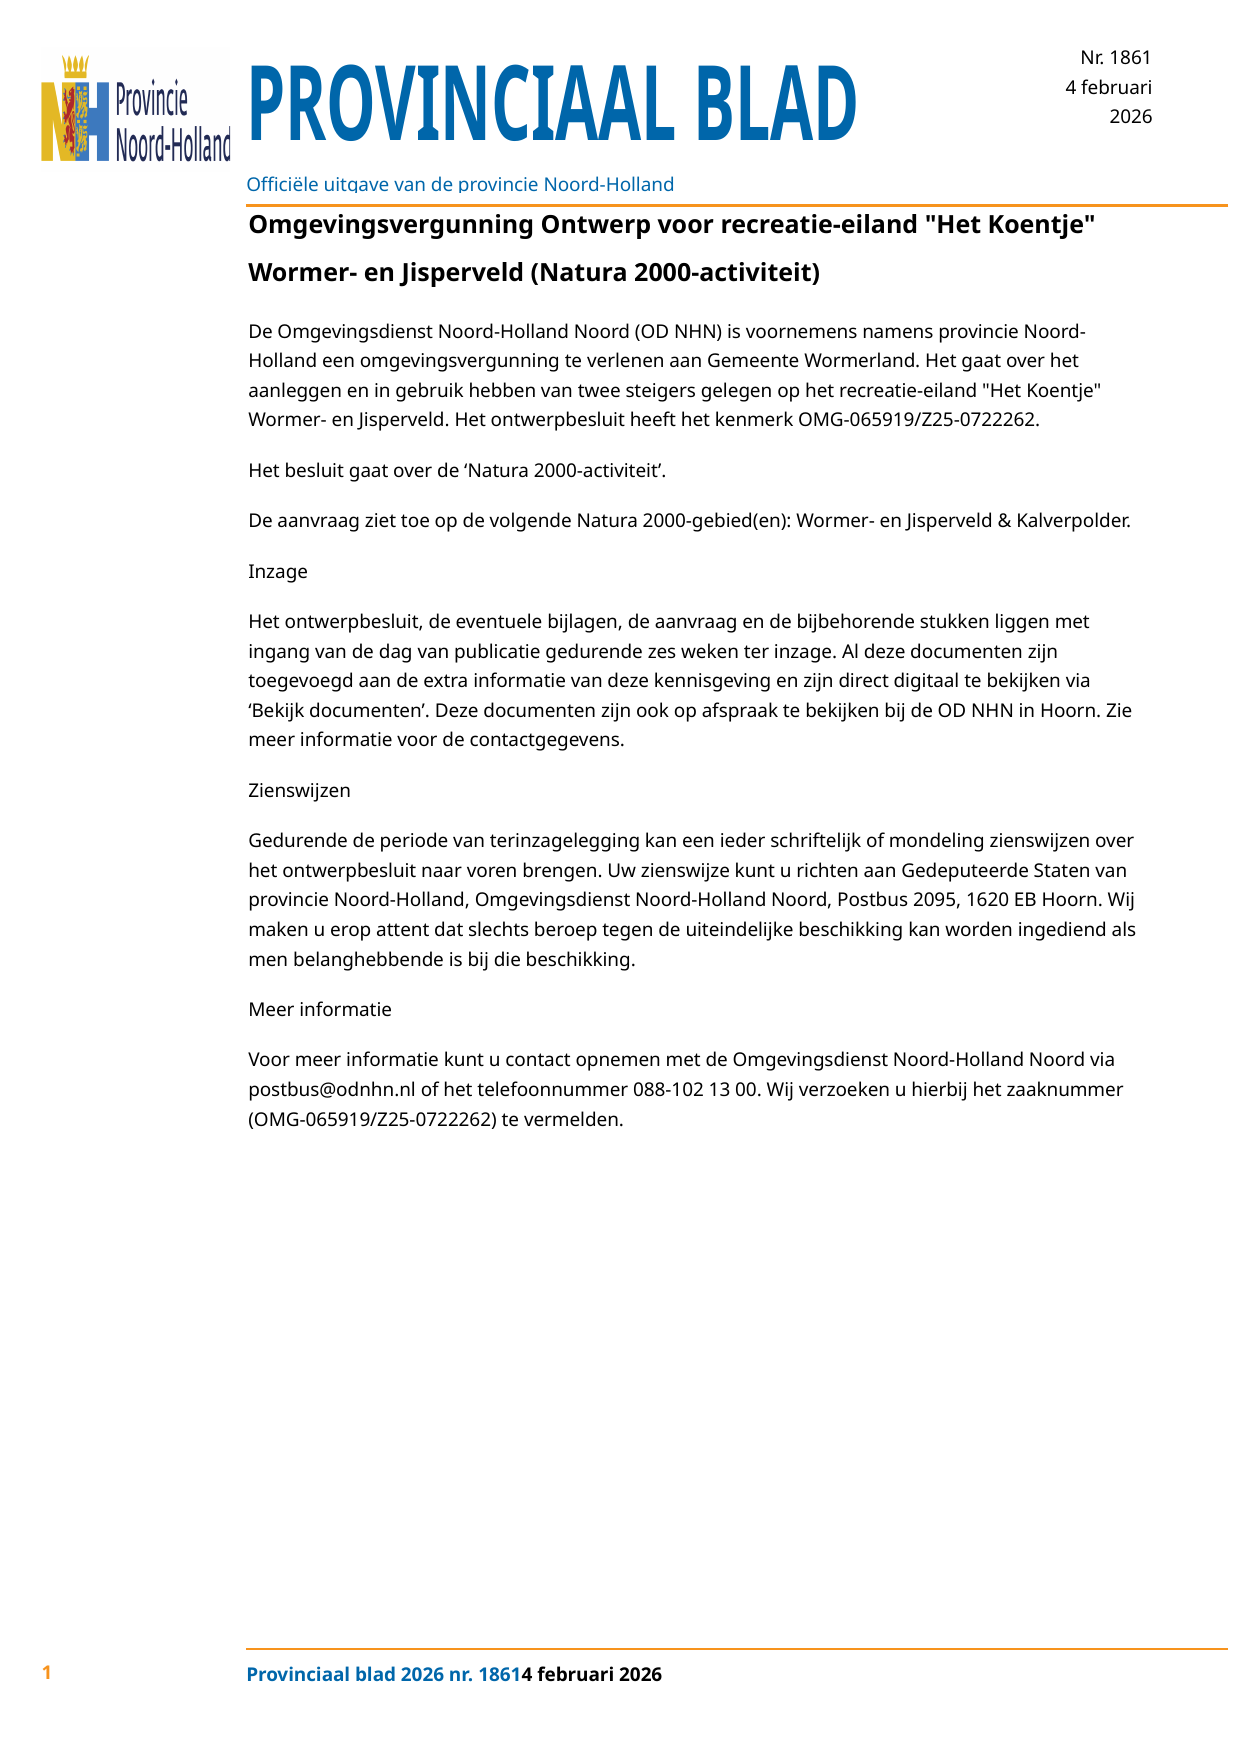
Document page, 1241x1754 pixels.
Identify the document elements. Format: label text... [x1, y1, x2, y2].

text De aanvraag ziet toe op de volgende Natura 2000-gebied(en): Wormer- en Jisperveld & Kalverpolder. [248, 507, 1152, 533]
text Inzage [248, 558, 1152, 584]
text Zienswijzen [248, 777, 1152, 803]
text Het ontwerpbesluit, de eventuele bijlagen, de aanvraag en de bijbehorende stukken liggen met ingang van de dag van publicatie gedurende zes weken ter inzage. Al deze documenten zijn toegevoegd aan de extra informatie van deze kennisgeving en zijn direct digitaal te bekijken via ‘Bekijk documenten’. Deze documenten zijn ook op afspraak te bekijken bij de OD NHN in Hoorn. Zie meer informatie voor de contactgegevens. [248, 608, 1152, 752]
text Meer informatie [248, 996, 1152, 1022]
text De Omgevingsdienst Noord-Holland Noord (OD NHN) is voornemens namens provincie Noord-Holland een omgevingsvergunning te verlenen aan Gemeente Wormerland. Het gaat over het aanleggen en in gebruik hebben van twee steigers gelegen op het recreatie-eiland "Het Koentje" Wormer- en Jisperveld. Het ontwerpbesluit heeft het kenmerk OMG-065919/Z25-0722262. [248, 318, 1152, 432]
picture [41, 47, 231, 172]
text Gedurende de periode van terinzagelegging kan een ieder schriftelijk of mondeling zienswijzen over het ontwerpbesluit naar voren brengen. Uw zienswijze kunt u richten aan Gedeputeerde Staten van provincie Noord-Holland, Omgevingsdienst Noord-Holland Noord, Postbus 2095, 1620 EB Hoorn. Wij maken u erop attent dat slechts beroep tegen de uiteindelijke beschikking kan worden ingediend als men belanghebbende is bij die beschikking. [248, 827, 1152, 972]
text Het besluit gaat over de ‘Natura 2000-activiteit’. [248, 457, 1152, 483]
text Voor meer informatie kunt u contact opnemen met de Omgevingsdienst Noord-Holland Noord via postbus@odnhn.nl of het telefoonnummer 088-102 13 00. Wij verzoeken u hierbij het zaaknummer (OMG-065919/Z25-0722262) te vermelden. [248, 1047, 1152, 1132]
text Omgevingsvergunning Ontwerp voor recreatie-eiland "Het Koentje" Wormer- en Jisperveld (Natura 2000-activiteit) [248, 207, 1152, 288]
